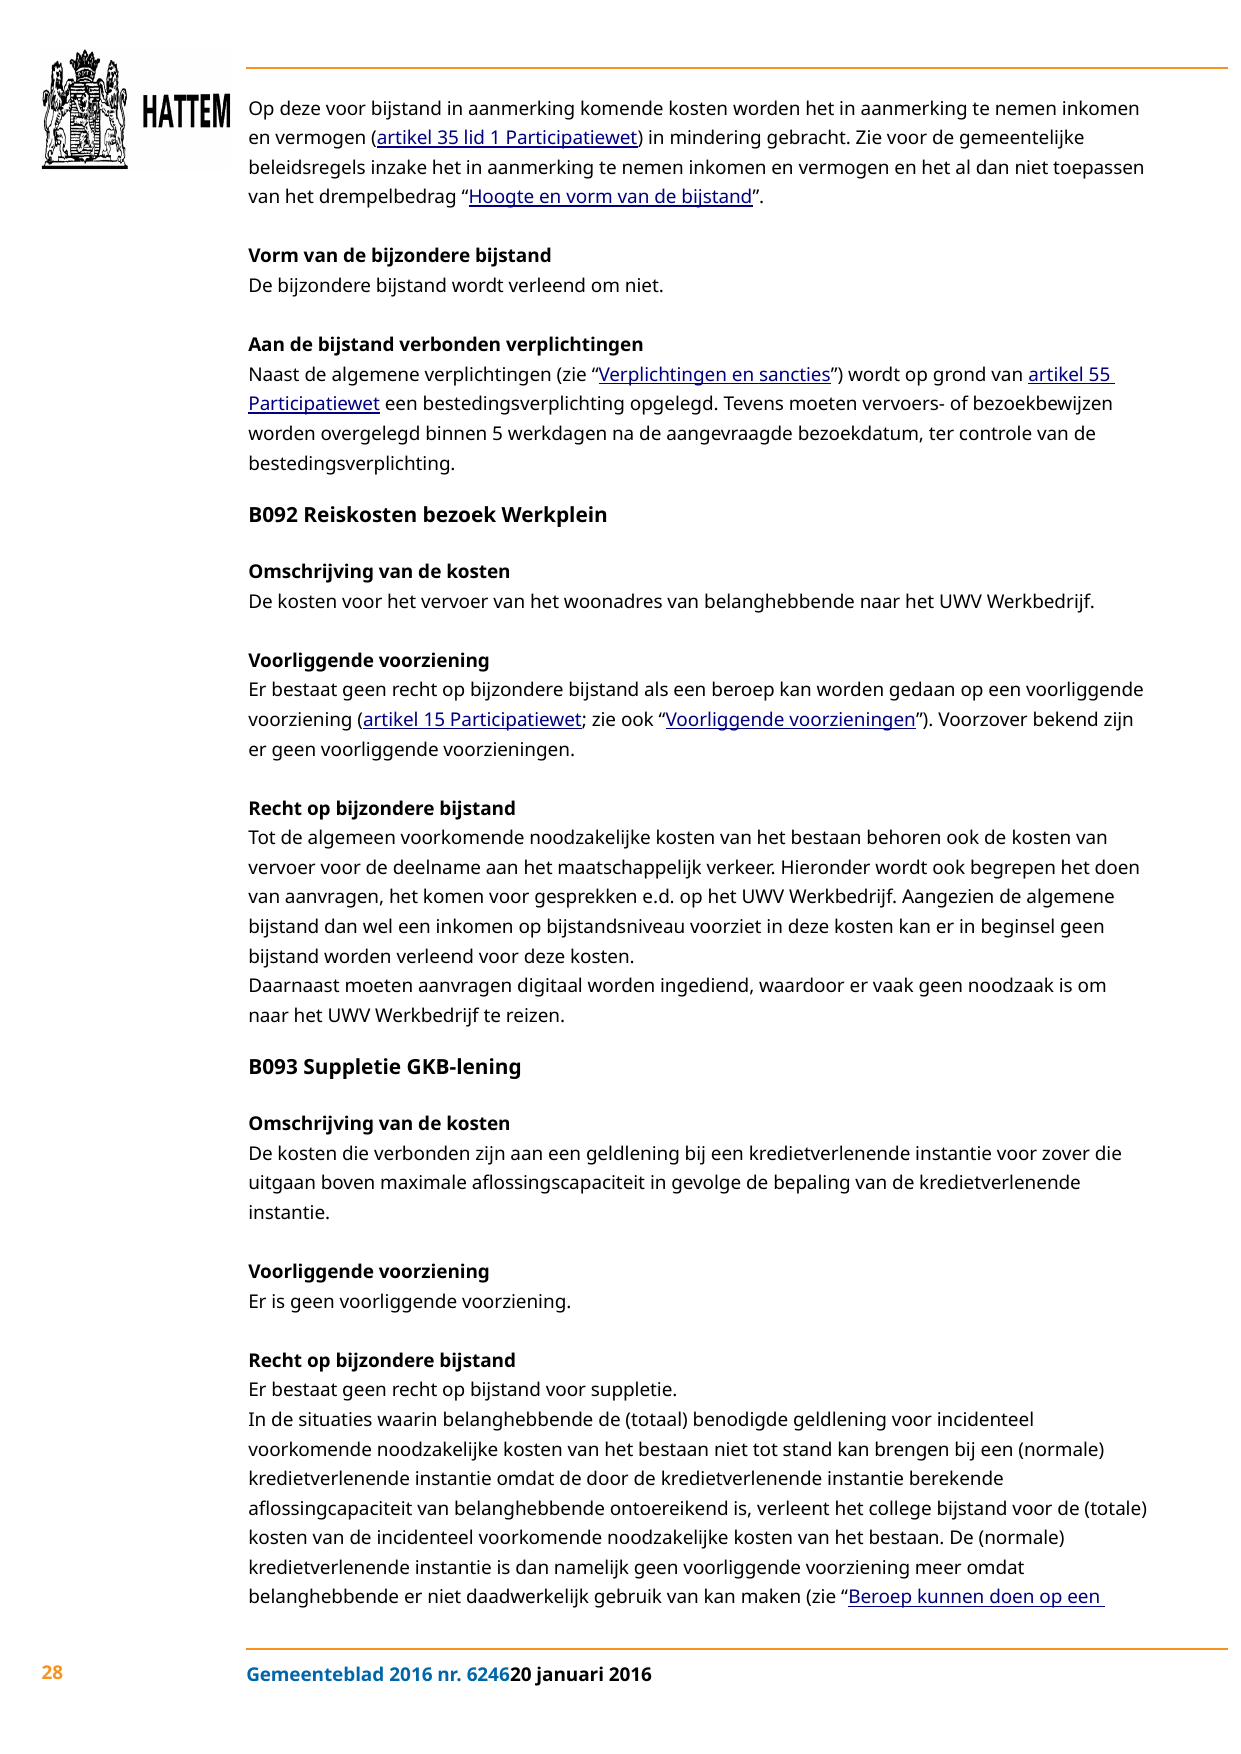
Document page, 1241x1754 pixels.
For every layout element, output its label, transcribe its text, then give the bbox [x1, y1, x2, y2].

text B093 Suppletie GKB-lening [248, 1052, 1152, 1081]
text Aan de bijstand verbonden verplichtingen [248, 331, 1152, 357]
text Er is geen voorliggende voorziening. [248, 1288, 1152, 1314]
text Daarnaast moeten aanvragen digitaal worden ingediend, waardoor er vaak geen noodzaak is om naar het UWV Werkbedrijf te reizen. [248, 972, 1152, 1028]
text In de situaties waarin belanghebbende de (totaal) benodigde geldlening voor incidenteel voorkomende noodzakelijke kosten van het bestaan niet tot stand kan brengen bij een (normale) kredietverlenende instantie omdat de door de kredietverlenende instantie berekende aflossingcapaciteit van belanghebbende ontoereikend is, verleent het college bijstand voor de (totale) kosten van de incidenteel voorkomende noodzakelijke kosten van het bestaan. De (normale) kredietverlenende instantie is dan namelijk geen voorliggende voorziening meer omdat belanghebbende er niet daadwerkelijk gebruik van kan maken (zie “Beroep kunnen doen op een [248, 1406, 1152, 1609]
picture [41, 47, 231, 172]
text De kosten voor het vervoer van het woonadres van belanghebbende naar het UWV Werkbedrijf. [248, 588, 1152, 613]
text Vorm van de bijzondere bijstand [248, 243, 1152, 268]
text De bijzondere bijstand wordt verleend om niet. [248, 272, 1152, 298]
text Tot de algemeen voorkomende noodzakelijke kosten van het bestaan behoren ook de kosten van vervoer voor de deelname aan het maatschappelijk verkeer. Hieronder wordt ook begrepen het doen van aanvragen, het komen voor gesprekken e.d. op het UWV Werkbedrijf. Aangezien de algemene bijstand dan wel een inkomen op bijstandsniveau voorziet in deze kosten kan er in beginsel geen bijstand worden verleend voor deze kosten. [248, 824, 1152, 968]
text Naast de algemene verplichtingen (zie “Verplichtingen en sancties”) wordt op grond van artikel 55 Participatiewet een bestedingsverplichting opgelegd. Tevens moeten vervoers- of bezoekbewijzen worden overgelegd binnen 5 werkdagen na de aangevraagde bezoekdatum, ter controle van de bestedingsverplichting. [248, 361, 1152, 476]
text Er bestaat geen recht op bijstand voor suppletie. [248, 1377, 1152, 1402]
text B092 Reiskosten bezoek Werkplein [248, 500, 1152, 529]
text Er bestaat geen recht op bijzondere bijstand als een beroep kan worden gedaan op een voorliggende voorziening (artikel 15 Participatiewet; zie ook “Voorliggende voorzieningen”). Voorzover bekend zijn er geen voorliggende voorzieningen. [248, 677, 1152, 761]
text Recht op bijzondere bijstand [248, 795, 1152, 821]
text Omschrijving van de kosten [248, 1110, 1152, 1136]
text Voorliggende voorziening [248, 1258, 1152, 1284]
text Op deze voor bijstand in aanmerking komende kosten worden het in aanmerking te nemen inkomen en vermogen (artikel 35 lid 1 Participatiewet) in mindering gebracht. Zie voor de gemeentelijke beleidsregels inzake het in aanmerking te nemen inkomen en vermogen en het al dan niet toepassen van het drempelbedrag “Hoogte en vorm van de bijstand”. [248, 95, 1152, 209]
text De kosten die verbonden zijn aan een geldlening bij een kredietverlenende instantie voor zover die uitgaan boven maximale aflossingscapaciteit in gevolge de bepaling van de kredietverlenende instantie. [248, 1140, 1152, 1225]
text Voorliggende voorziening [248, 647, 1152, 673]
text Omschrijving van de kosten [248, 558, 1152, 584]
text Recht op bijzondere bijstand [248, 1347, 1152, 1373]
